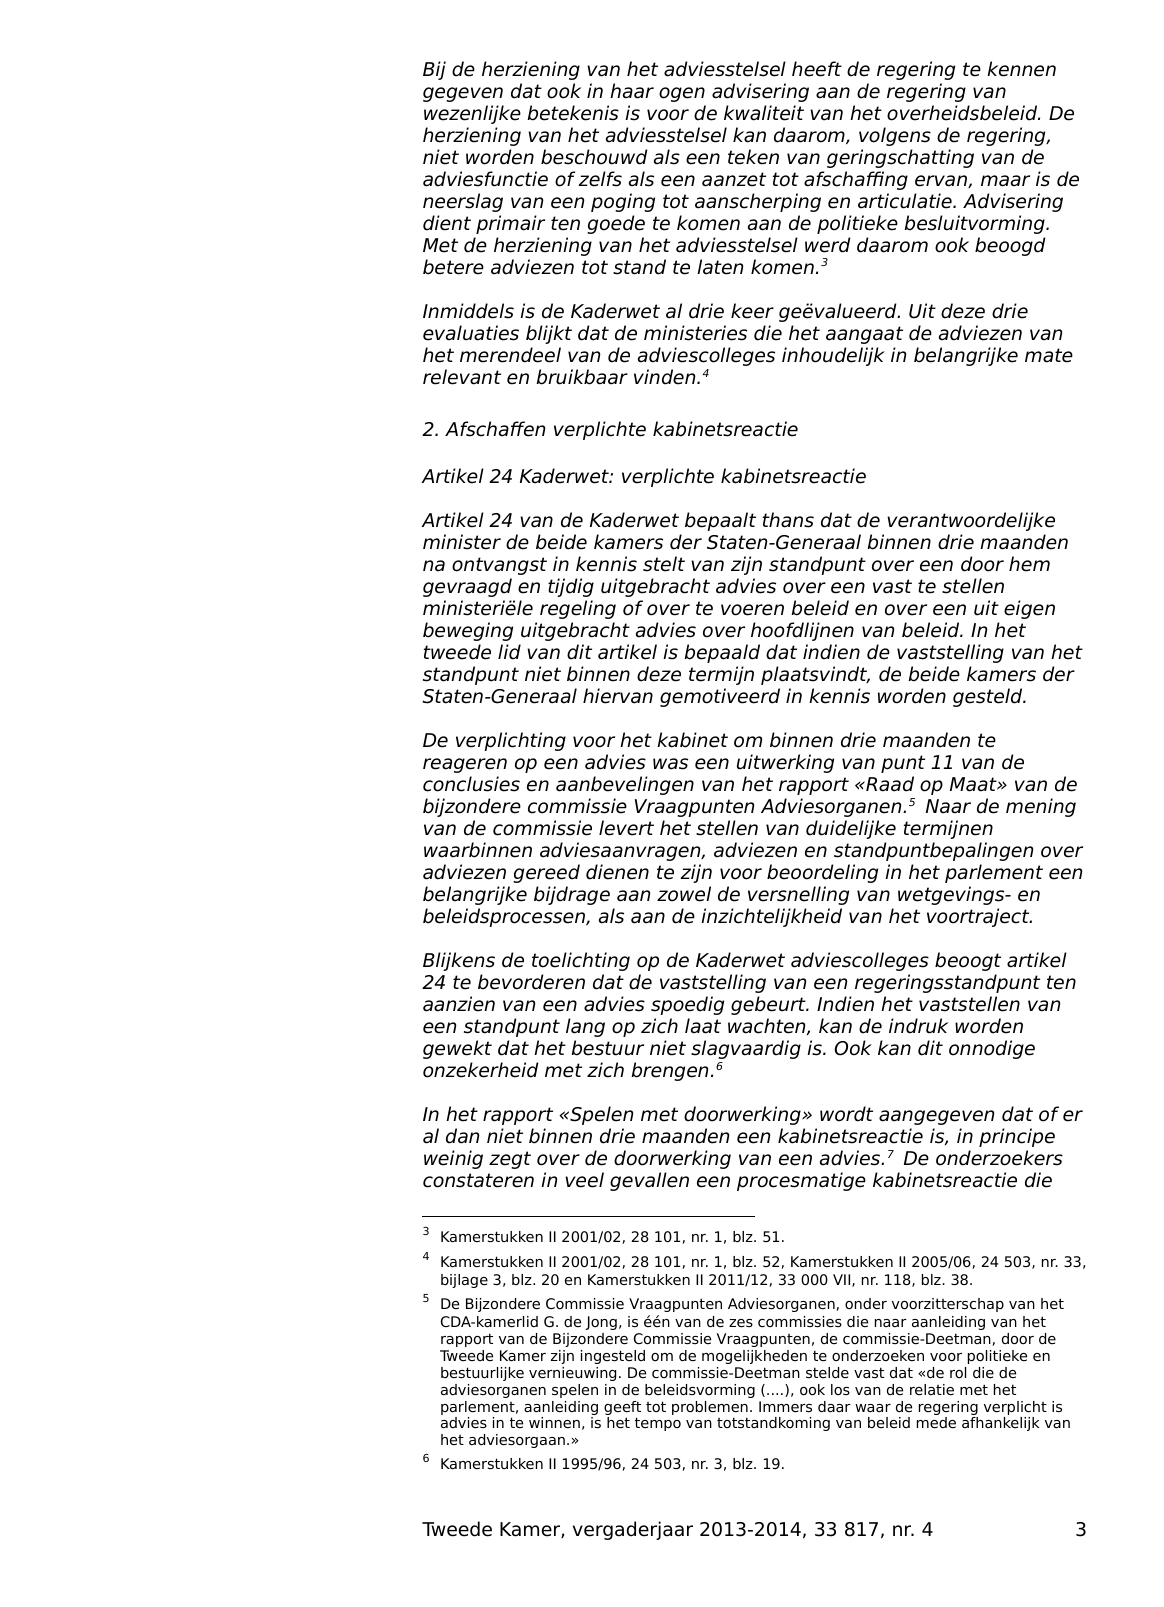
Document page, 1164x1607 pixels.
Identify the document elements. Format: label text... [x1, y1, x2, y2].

text Kamerstukken II 2001/02, 28 101, nr. 1, blz. 52, Kamerstukken II 2005/06, 24 503, nr. 33, bijlage 3, blz. 20 en Kamerstukken II 2011/12, 33 000 VII, nr. 118, blz. 38. [422, 1250, 1087, 1289]
text Bij de herziening van het adviesstelsel heeft de regering te kennen gegeven dat ook in haar ogen advisering aan de regering van wezenlijke betekenis is voor de kwaliteit van het overheidsbeleid. De herziening van het adviesstelsel kan daarom, volgens de regering, niet worden beschouwd als een teken van geringschatting van de adviesfunctie of zelfs als een aanzet tot afschaffing ervan, maar is de neerslag van een poging tot aanscherping en articulatie. Advisering dient primair ten goede te komen aan de politieke besluitvorming. Met de herziening van het adviesstelsel werd daarom ook beoogd betere adviezen tot stand te laten komen. [422, 59, 1087, 279]
text Kamerstukken II 1995/96, 24 503, nr. 3, blz. 19. [422, 1452, 1087, 1474]
subtitle Artikel 24 Kaderwet: verplichte kabinetsreactie [422, 466, 1087, 488]
text De Bijzondere Commissie Vraagpunten Adviesorganen, onder voorzitterschap van het CDA-kamerlid G. de Jong, is één van de zes commissies die naar aanleiding van het rapport van de Bijzondere Commissie Vraagpunten, de commissie-Deetman, door de Tweede Kamer zijn ingesteld om de mogelijkheden te onderzoeken voor politieke en bestuurlijke vernieuwing. De commissie-Deetman stelde vast dat «de rol die de adviesorganen spelen in de beleidsvorming (....), ook los van de relatie met het parlement, aanleiding geeft tot problemen. Immers daar waar de regering verplicht is advies in te winnen, is het tempo van totstandkoming van beleid mede afhankelijk van het adviesorgaan.» [422, 1292, 1087, 1449]
text Blijkens de toelichting op de Kaderwet adviescolleges beoogt artikel 24 te bevorderen dat de vaststelling van een regeringsstandpunt ten aanzien van een advies spoedig gebeurt. Indien het vaststellen van een standpunt lang op zich laat wachten, kan de indruk worden gewekt dat het bestuur niet slagvaardig is. Ook kan dit onnodige onzekerheid met zich brengen. [422, 950, 1087, 1082]
text De verplichting voor het kabinet om binnen drie maanden te reageren op een advies was een uitwerking van punt 11 van de conclusies en aanbevelingen van het rapport «Raad op Maat» van de bijzondere commissie Vraagpunten Adviesorganen. Naar de mening van de commissie levert het stellen van duidelijke termijnen waarbinnen adviesaanvragen, adviezen en standpuntbepalingen over adviezen gereed dienen te zijn voor beoordeling in het parlement een belangrijke bijdrage aan zowel de versnelling van wetgevings- en beleidsprocessen, als aan de inzichtelijkheid van het voortraject. [422, 730, 1087, 928]
text In het rapport «Spelen met doorwerking» wordt aangegeven dat of er al dan niet binnen drie maanden een kabinetsreactie is, in principe weinig zegt over de doorwerking van een advies. De onderzoekers constateren in veel gevallen een procesmatige kabinetsreactie die [422, 1104, 1087, 1192]
text Kamerstukken II 2001/02, 28 101, nr. 1, blz. 51. [422, 1225, 1087, 1247]
subtitle 2. Afschaffen verplichte kabinetsreactie [422, 419, 1087, 441]
text Artikel 24 van de Kaderwet bepaalt thans dat de verantwoordelijke minister de beide kamers der Staten-Generaal binnen drie maanden na ontvangst in kennis stelt van zijn standpunt over een door hem gevraagd en tijdig uitgebracht advies over een vast te stellen ministeriële regeling of over te voeren beleid en over een uit eigen beweging uitgebracht advies over hoofdlijnen van beleid. In het tweede lid van dit artikel is bepaald dat indien de vaststelling van het standpunt niet binnen deze termijn plaatsvindt, de beide kamers der Staten-Generaal hiervan gemotiveerd in kennis worden gesteld. [422, 510, 1087, 708]
text Inmiddels is de Kaderwet al drie keer geëvalueerd. Uit deze drie evaluaties blijkt dat de ministeries die het aangaat de adviezen van het merendeel van de adviescolleges inhoudelijk in belangrijke mate relevant en bruikbaar vinden. [422, 301, 1087, 389]
